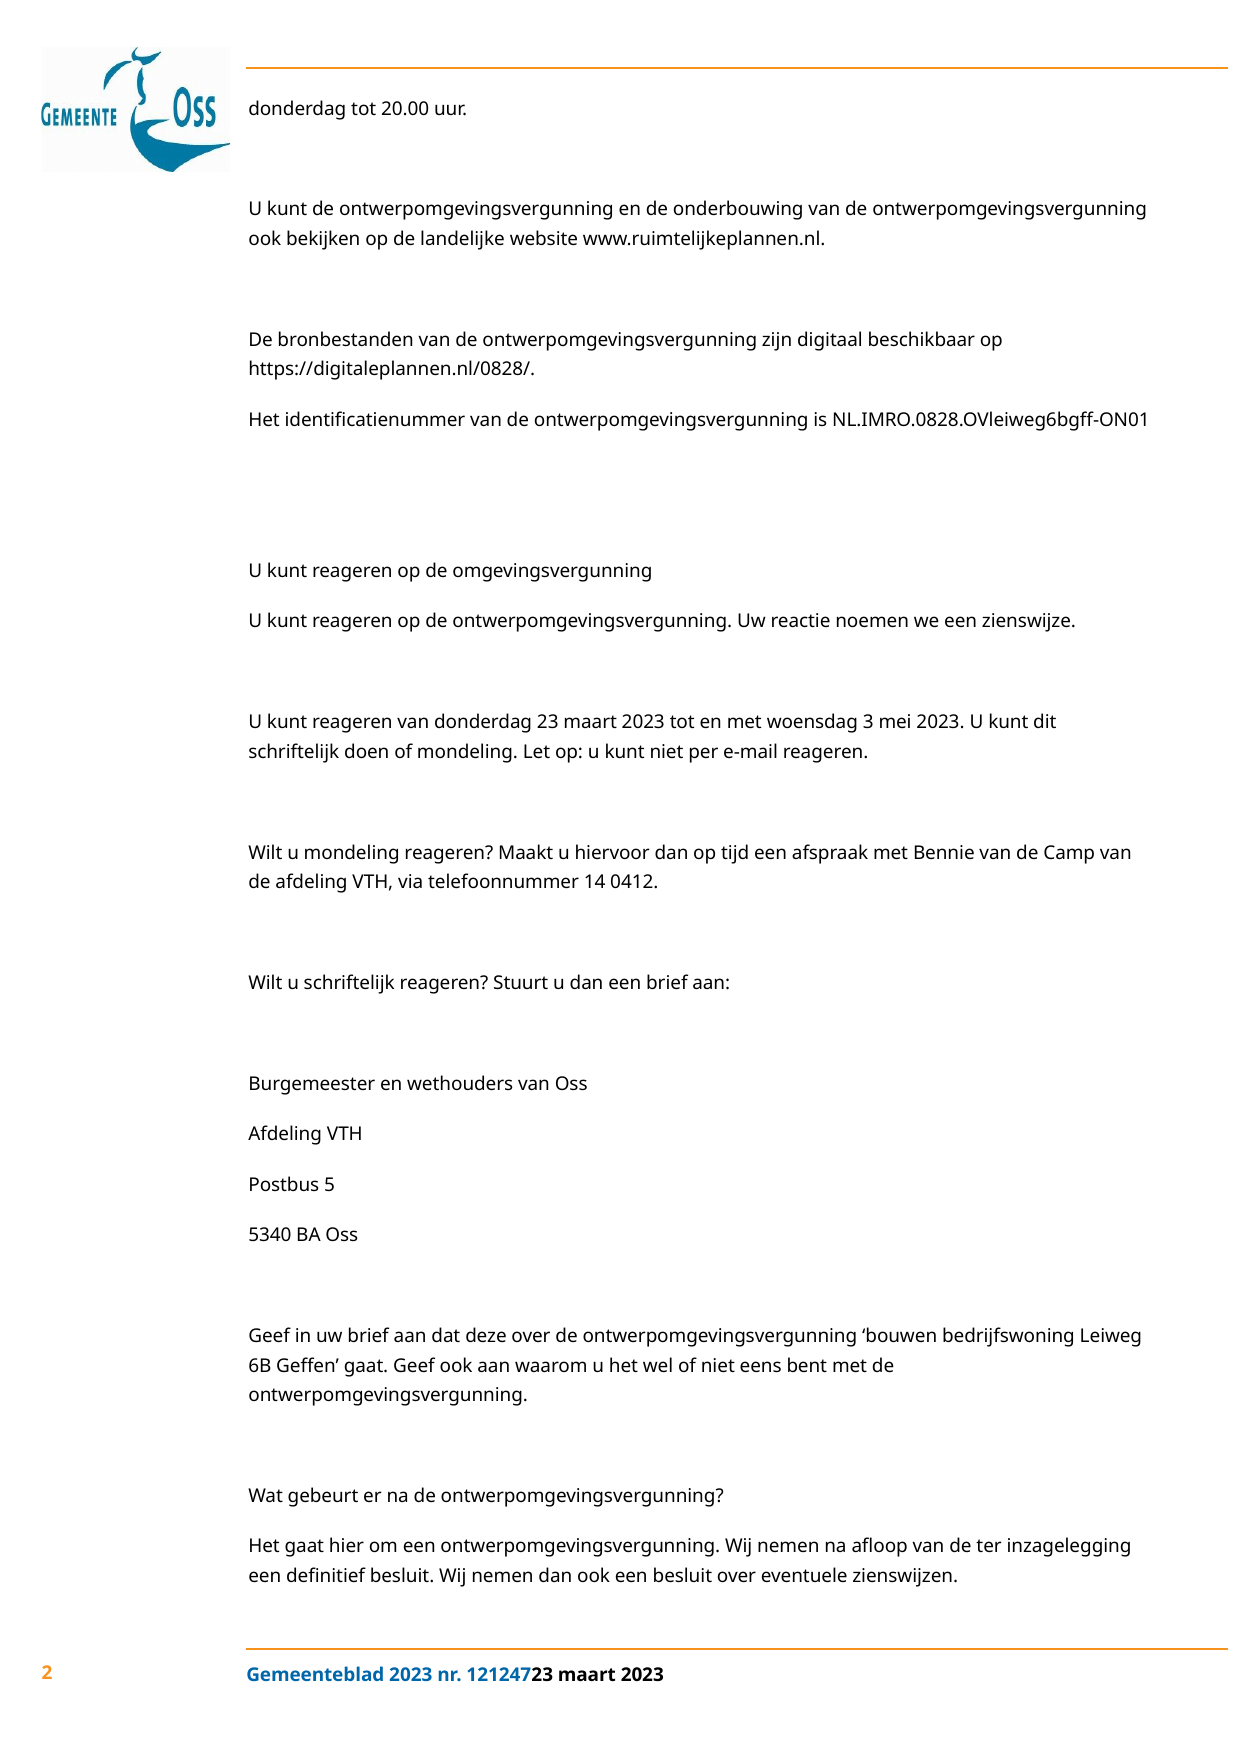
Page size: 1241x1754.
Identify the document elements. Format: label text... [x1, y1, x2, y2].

text 5340 BA Oss [248, 1221, 1152, 1247]
text Burgemeester en wethouders van Oss [248, 1070, 1152, 1096]
text Wat gebeurt er na de ontwerpomgevingsvergunning? [248, 1482, 1152, 1508]
text U kunt reageren op de ontwerpomgevingsvergunning. Uw reactie noemen we een zienswijze. [248, 608, 1152, 633]
text Wilt u schriftelijk reageren? Stuurt u dan een brief aan: [248, 969, 1152, 995]
text Het identificatienummer van de ontwerpomgevingsvergunning is NL.IMRO.0828.OVleiweg6bgff-ON01 [248, 406, 1152, 432]
text Wilt u mondeling reageren? Maakt u hiervoor dan op tijd een afspraak met Bennie van de Camp van de afdeling VTH, via telefoonnummer 14 0412. [248, 839, 1152, 894]
text De bronbestanden van de ontwerpomgevingsvergunning zijn digitaal beschikbaar op https://digitaleplannen.nl/0828/. [248, 326, 1152, 381]
text U kunt reageren op de omgevingsvergunning [248, 557, 1152, 583]
text Postbus 5 [248, 1171, 1152, 1197]
text Geef in uw brief aan dat deze over de ontwerpomgevingsvergunning ‘bouwen bedrijfswoning Leiweg 6B Geffen’ gaat. Geef ook aan waarom u het wel of niet eens bent met de ontwerpomgevingsvergunning. [248, 1322, 1152, 1407]
text Het gaat hier om een ontwerpomgevingsvergunning. Wij nemen na afloop van de ter inzagelegging een definitief besluit. Wij nemen dan ook een besluit over eventuele zienswijzen. [248, 1533, 1152, 1588]
text donderdag tot 20.00 uur. [248, 95, 1152, 121]
text Afdeling VTH [248, 1121, 1152, 1146]
text U kunt reageren van donderdag 23 maart 2023 tot en met woensdag 3 mei 2023. U kunt dit schriftelijk doen of mondeling. Let op: u kunt niet per e-mail reageren. [248, 708, 1152, 764]
text U kunt de ontwerpomgevingsvergunning en de onderbouwing van de ontwerpomgevingsvergunning ook bekijken op de landelijke website www.ruimtelijkeplannen.nl. [248, 196, 1152, 251]
picture [41, 47, 231, 172]
